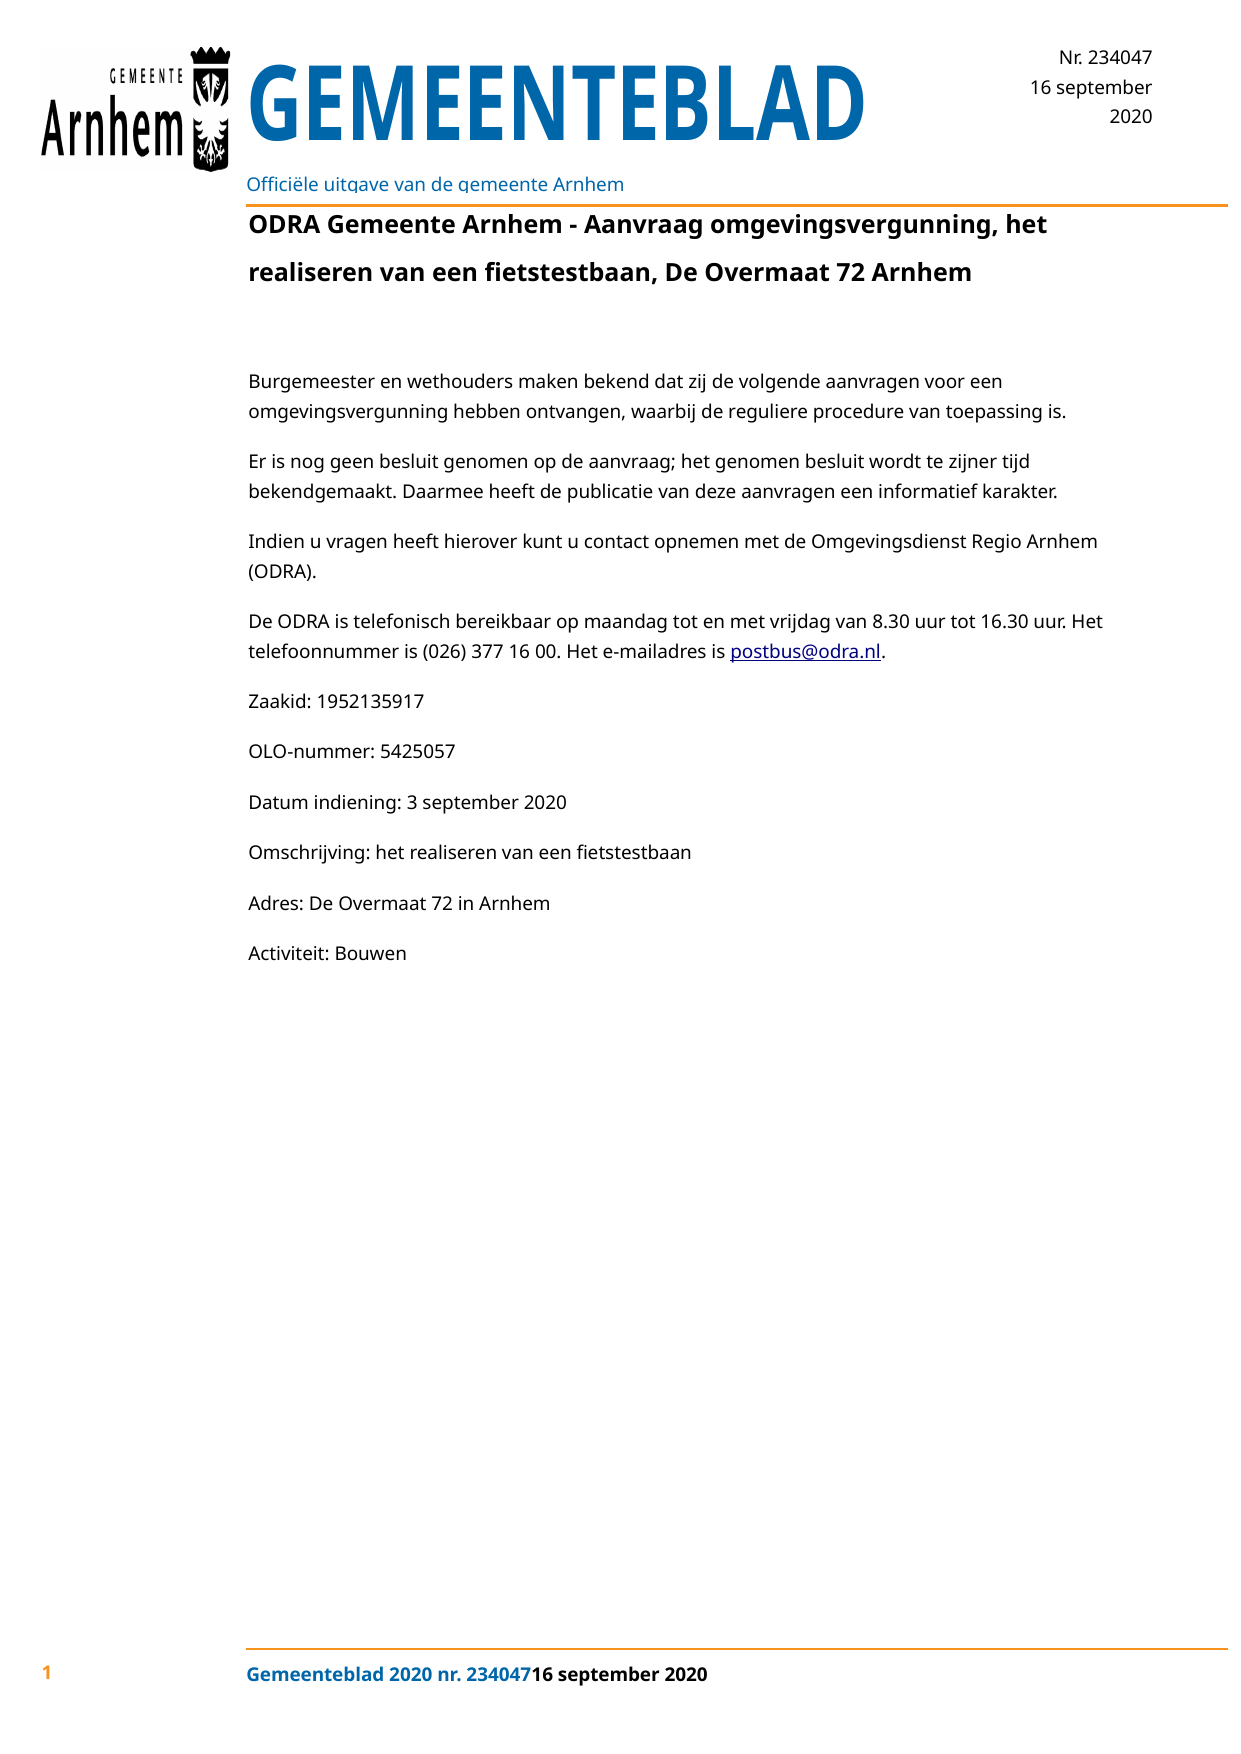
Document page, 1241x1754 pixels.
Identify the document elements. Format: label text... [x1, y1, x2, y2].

text Burgemeester en wethouders maken bekend dat zij de volgende aanvragen voor een omgevingsvergunning hebben ontvangen, waarbij de reguliere procedure van toepassing is. [248, 368, 1152, 424]
text Activiteit: Bouwen [248, 940, 1152, 966]
text Er is nog geen besluit genomen op de aanvraag; het genomen besluit wordt te zijner tijd bekendgemaakt. Daarmee heeft de publicatie van deze aanvragen een informatief karakter. [248, 448, 1152, 504]
text Datum indiening: 3 september 2020 [248, 789, 1152, 815]
text Zaakid: 1952135917 [248, 688, 1152, 714]
text De ODRA is telefonisch bereikbaar op maandag tot en met vrijdag van 8.30 uur tot 16.30 uur. Het telefoonnummer is (026) 377 16 00. Het e-mailadres is postbus@odra.nl. [248, 608, 1152, 664]
text Omschrijving: het realiseren van een fietstestbaan [248, 839, 1152, 865]
text ODRA Gemeente Arnhem - Aanvraag omgevingsvergunning, het realiseren van een fietstestbaan, De Overmaat 72 Arnhem [248, 207, 1152, 288]
text OLO-nummer: 5425057 [248, 739, 1152, 764]
text Indien u vragen heeft hierover kunt u contact opnemen met de Omgevingsdienst Regio Arnhem (ODRA). [248, 528, 1152, 584]
text Adres: De Overmaat 72 in Arnhem [248, 890, 1152, 916]
picture [41, 47, 231, 172]
